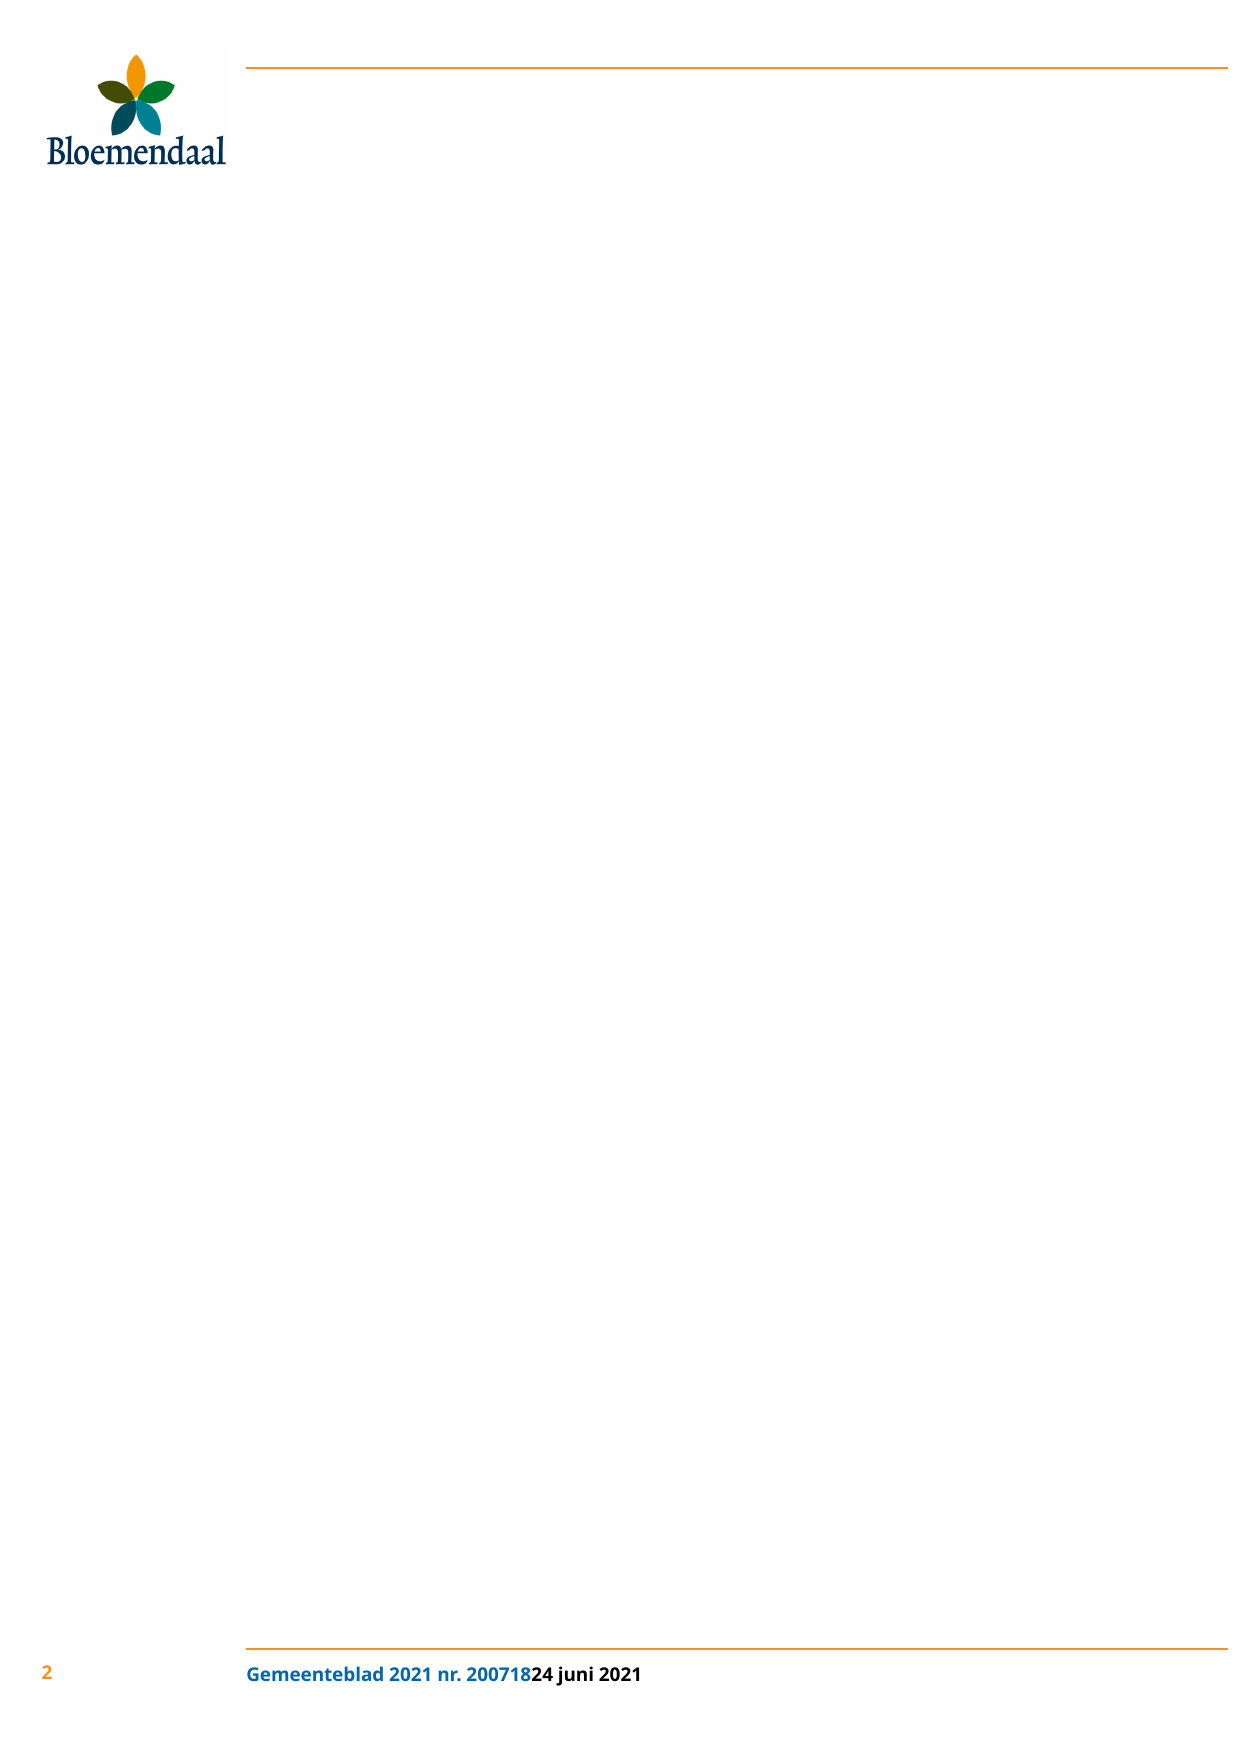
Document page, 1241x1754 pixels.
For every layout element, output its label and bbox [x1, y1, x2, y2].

picture [41, 47, 231, 172]
